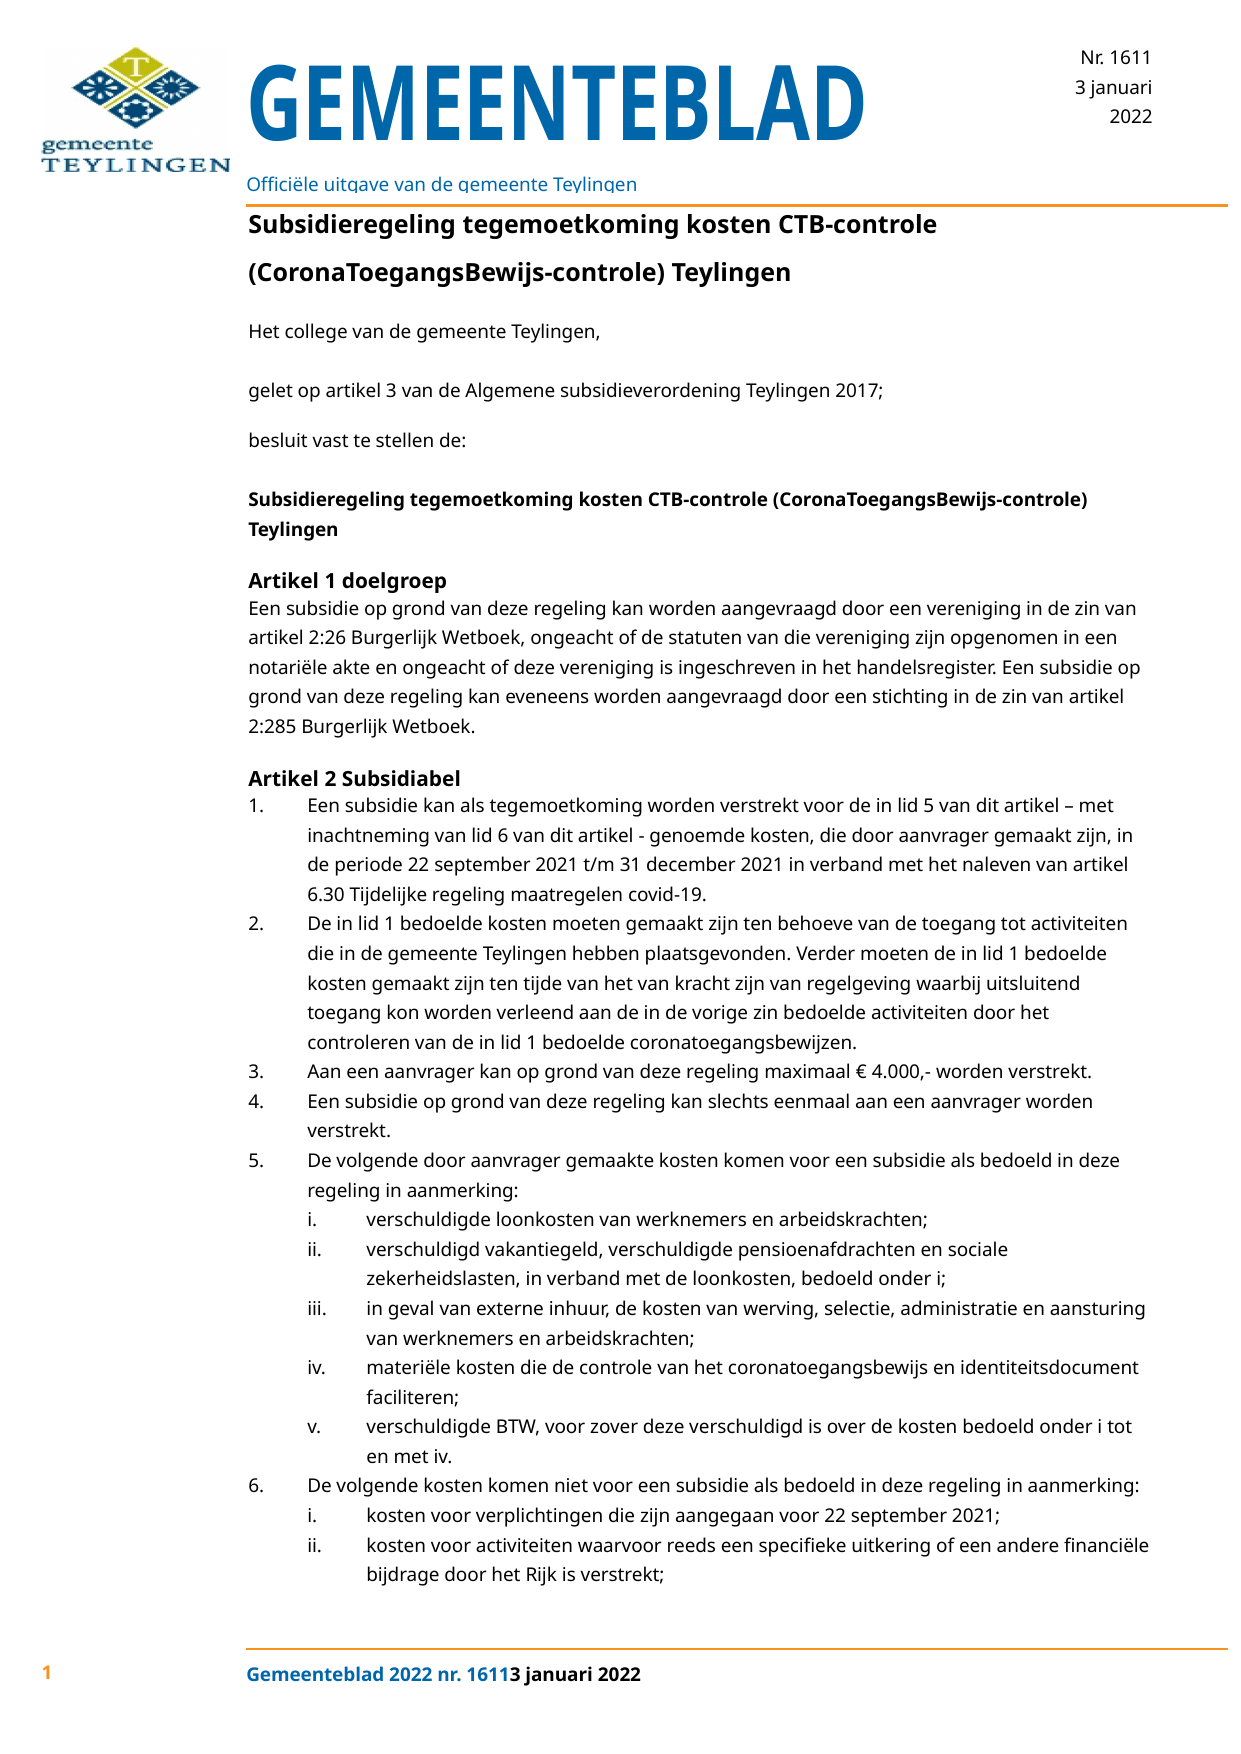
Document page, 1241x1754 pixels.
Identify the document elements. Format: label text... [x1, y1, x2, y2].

list De volgende door aanvrager gemaakte kosten komen voor een subsidie als bedoeld in deze regeling in aanmerking: [248, 1147, 1152, 1202]
list verschuldigd vakantiegeld, verschuldigde pensioenafdrachten en sociale zekerheidslasten, in verband met de loonkosten, bedoeld onder i; [307, 1236, 1152, 1291]
list in geval van externe inhuur, de kosten van werving, selectie, administratie en aansturing van werknemers en arbeidskrachten; [307, 1295, 1152, 1350]
picture [41, 47, 231, 172]
list Een subsidie kan als tegemoetkoming worden verstrekt voor de in lid 5 van dit artikel – met inachtneming van lid 6 van dit artikel - genoemde kosten, die door aanvrager gemaakt zijn, in de periode 22 september 2021 t/m 31 december 2021 in verband met het naleven van artikel 6.30 Tijdelijke regeling maatregelen covid-19. [248, 792, 1152, 907]
text Artikel 1 doelgroep [248, 567, 1152, 595]
list kosten voor activiteiten waarvoor reeds een specifieke uitkering of een andere financiële bijdrage door het Rijk is verstrekt; [307, 1532, 1152, 1587]
list kosten voor verplichtingen die zijn aangegaan voor 22 september 2021; [307, 1502, 1152, 1528]
list Aan een aanvrager kan op grond van deze regeling maximaal € 4.000,- worden verstrekt. [248, 1058, 1152, 1084]
list verschuldigde loonkosten van werknemers en arbeidskrachten; [307, 1206, 1152, 1232]
list Een subsidie op grond van deze regeling kan slechts eenmaal aan een aanvrager worden verstrekt. [248, 1088, 1152, 1143]
list De volgende kosten komen niet voor een subsidie als bedoeld in deze regeling in aanmerking: [248, 1473, 1152, 1498]
text Subsidieregeling tegemoetkoming kosten CTB-controle (CoronaToegangsBewijs-controle) Teylingen [248, 487, 1152, 542]
list verschuldigde BTW, voor zover deze verschuldigd is over de kosten bedoeld onder i tot en met iv. [307, 1413, 1152, 1469]
text Een subsidie op grond van deze regeling kan worden aangevraagd door een vereniging in de zin van artikel 2:26 Burgerlijk Wetboek, ongeacht of de statuten van die vereniging zijn opgenomen in een notariële akte en ongeacht of deze vereniging is ingeschreven in het handelsregister. Een subsidie op grond van deze regeling kan eveneens worden aangevraagd door een stichting in de zin van artikel 2:285 Burgerlijk Wetboek. [248, 595, 1152, 739]
list De in lid 1 bedoelde kosten moeten gemaakt zijn ten behoeve van de toegang tot activiteiten die in de gemeente Teylingen hebben plaatsgevonden. Verder moeten de in lid 1 bedoelde kosten gemaakt zijn ten tijde van het van kracht zijn van regelgeving waarbij uitsluitend toegang kon worden verleend aan de in de vorige zin bedoelde activiteiten door het controleren van de in lid 1 bedoelde coronatoegangsbewijzen. [248, 911, 1152, 1054]
text Subsidieregeling tegemoetkoming kosten CTB-controle (CoronaToegangsBewijs-controle) Teylingen [248, 207, 1152, 288]
text besluit vast te stellen de: [248, 427, 1152, 453]
text gelet op artikel 3 van de Algemene subsidieverordening Teylingen 2017; [248, 377, 1152, 403]
list materiële kosten die de controle van het coronatoegangsbewijs en identiteitsdocument faciliteren; [307, 1354, 1152, 1409]
text Het college van de gemeente Teylingen, [248, 318, 1152, 344]
text Artikel 2 Subsidiabel [248, 764, 1152, 792]
